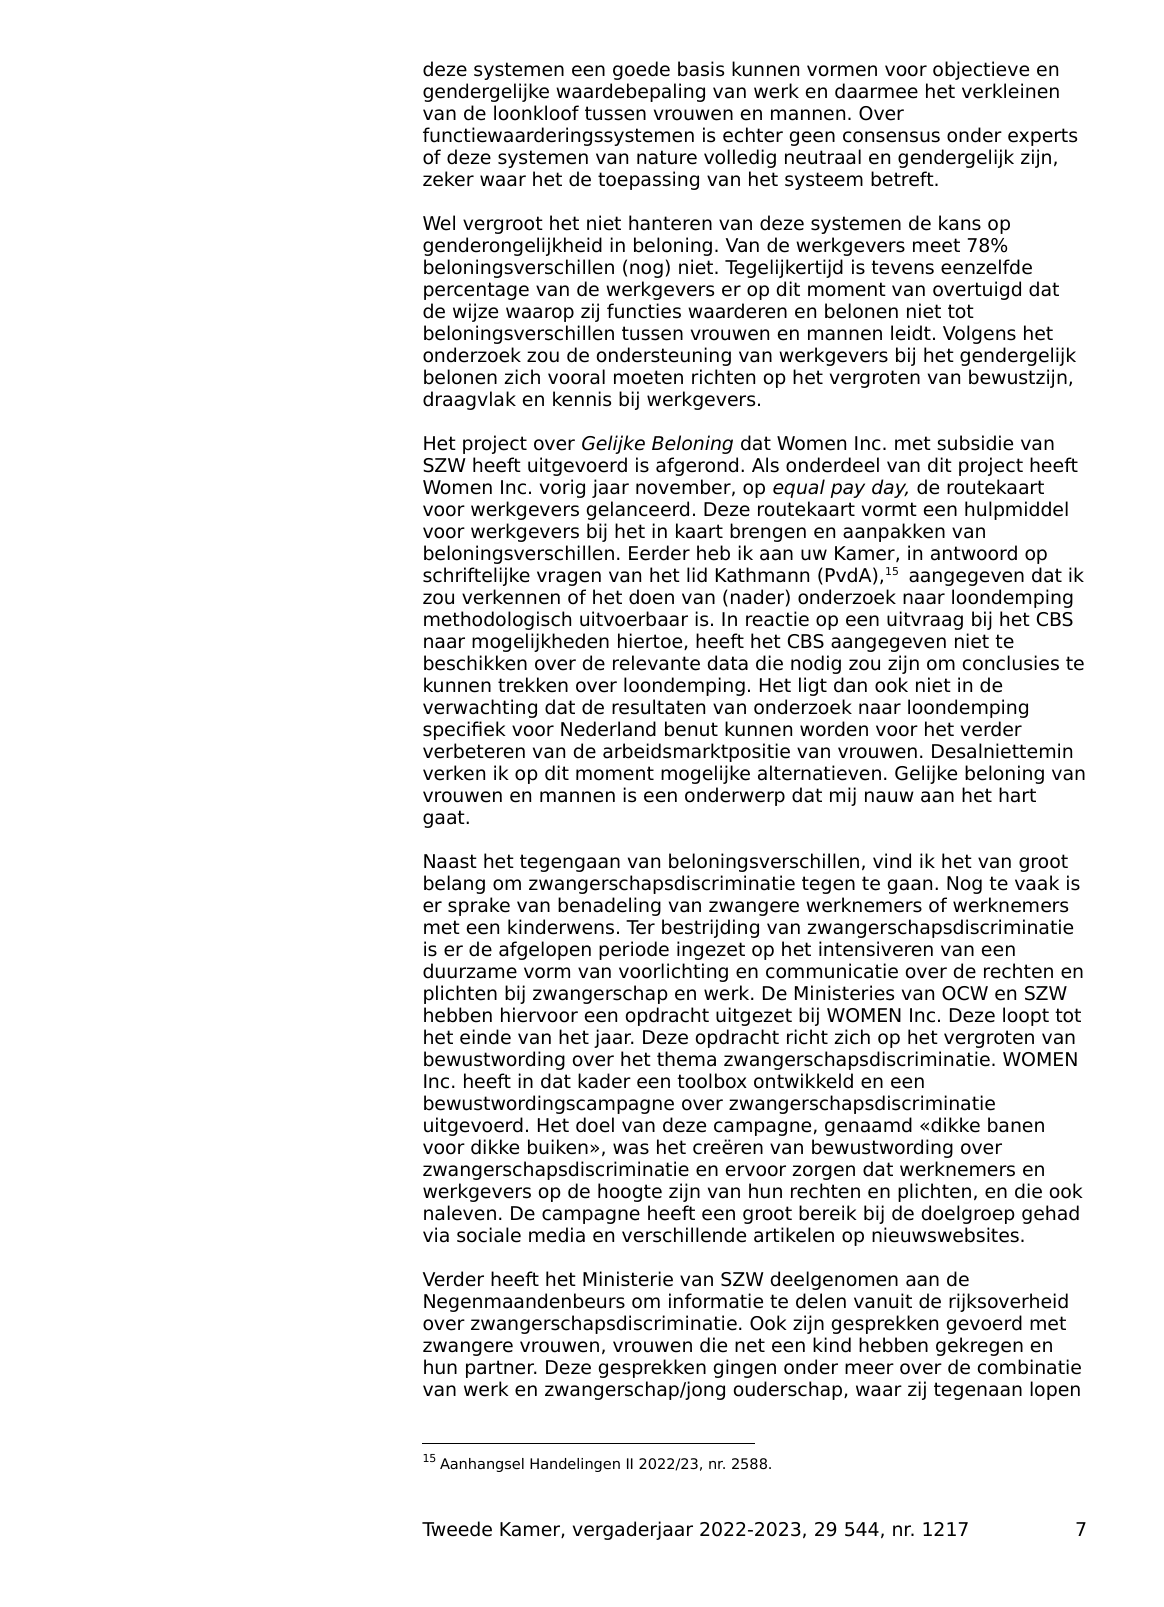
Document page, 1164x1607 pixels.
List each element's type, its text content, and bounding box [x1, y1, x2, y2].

text Verder heeft het Ministerie van SZW deelgenomen aan de Negenmaandenbeurs om informatie te delen vanuit de rijksoverheid over zwangerschapsdiscriminatie. Ook zijn gesprekken gevoerd met zwangere vrouwen, vrouwen die net een kind hebben gekregen en hun partner. Deze gesprekken gingen onder meer over de combinatie van werk en zwangerschap/jong ouderschap, waar zij tegenaan lopen [422, 1269, 1087, 1401]
text Naast het tegengaan van beloningsverschillen, vind ik het van groot belang om zwangerschapsdiscriminatie tegen te gaan. Nog te vaak is er sprake van benadeling van zwangere werknemers of werknemers met een kinderwens. Ter bestrijding van zwangerschapsdiscriminatie is er de afgelopen periode ingezet op het intensiveren van een duurzame vorm van voorlichting en communicatie over de rechten en plichten bij zwangerschap en werk. De Ministeries van OCW en SZW hebben hiervoor een opdracht uitgezet bij WOMEN Inc. Deze loopt tot het einde van het jaar. Deze opdracht richt zich op het vergroten van bewustwording over het thema zwangerschapsdiscriminatie. WOMEN Inc. heeft in dat kader een toolbox ontwikkeld en een bewustwordingscampagne over zwangerschapsdiscriminatie uitgevoerd. Het doel van deze campagne, genaamd «dikke banen voor dikke buiken», was het creëren van bewustwording over zwangerschapsdiscriminatie en ervoor zorgen dat werknemers en werkgevers op de hoogte zijn van hun rechten en plichten, en die ook naleven. De campagne heeft een groot bereik bij de doelgroep gehad via sociale media en verschillende artikelen op nieuwswebsites. [422, 851, 1087, 1247]
text Aanhangsel Handelingen II 2022/23, nr. 2588. [422, 1452, 1087, 1474]
text Het project over Gelijke Beloning dat Women Inc. met subsidie van SZW heeft uitgevoerd is afgerond. Als onderdeel van dit project heeft Women Inc. vorig jaar november, op equal pay day, de routekaart voor werkgevers gelanceerd. Deze routekaart vormt een hulpmiddel voor werkgevers bij het in kaart brengen en aanpakken van beloningsverschillen. Eerder heb ik aan uw Kamer, in antwoord op schriftelijke vragen van het lid Kathmann (PvdA), aangegeven dat ik zou verkennen of het doen van (nader) onderzoek naar loondemping methodologisch uitvoerbaar is. In reactie op een uitvraag bij het CBS naar mogelijkheden hiertoe, heeft het CBS aangegeven niet te beschikken over de relevante data die nodig zou zijn om conclusies te kunnen trekken over loondemping. Het ligt dan ook niet in de verwachting dat de resultaten van onderzoek naar loondemping specifiek voor Nederland benut kunnen worden voor het verder verbeteren van de arbeidsmarktpositie van vrouwen. Desalniettemin verken ik op dit moment mogelijke alternatieven. Gelijke beloning van vrouwen en mannen is een onderwerp dat mij nauw aan het hart gaat. [422, 433, 1087, 829]
text Wel vergroot het niet hanteren van deze systemen de kans op genderongelijkheid in beloning. Van de werkgevers meet 78% beloningsverschillen (nog) niet. Tegelijkertijd is tevens eenzelfde percentage van de werkgevers er op dit moment van overtuigd dat de wijze waarop zij functies waarderen en belonen niet tot beloningsverschillen tussen vrouwen en mannen leidt. Volgens het onderzoek zou de ondersteuning van werkgevers bij het gendergelijk belonen zich vooral moeten richten op het vergroten van bewustzijn, draagvlak en kennis bij werkgevers. [422, 213, 1087, 411]
text deze systemen een goede basis kunnen vormen voor objectieve en gendergelijke waardebepaling van werk en daarmee het verkleinen van de loonkloof tussen vrouwen en mannen. Over functiewaarderingssystemen is echter geen consensus onder experts of deze systemen van nature volledig neutraal en gendergelijk zijn, zeker waar het de toepassing van het systeem betreft. [422, 59, 1087, 191]
